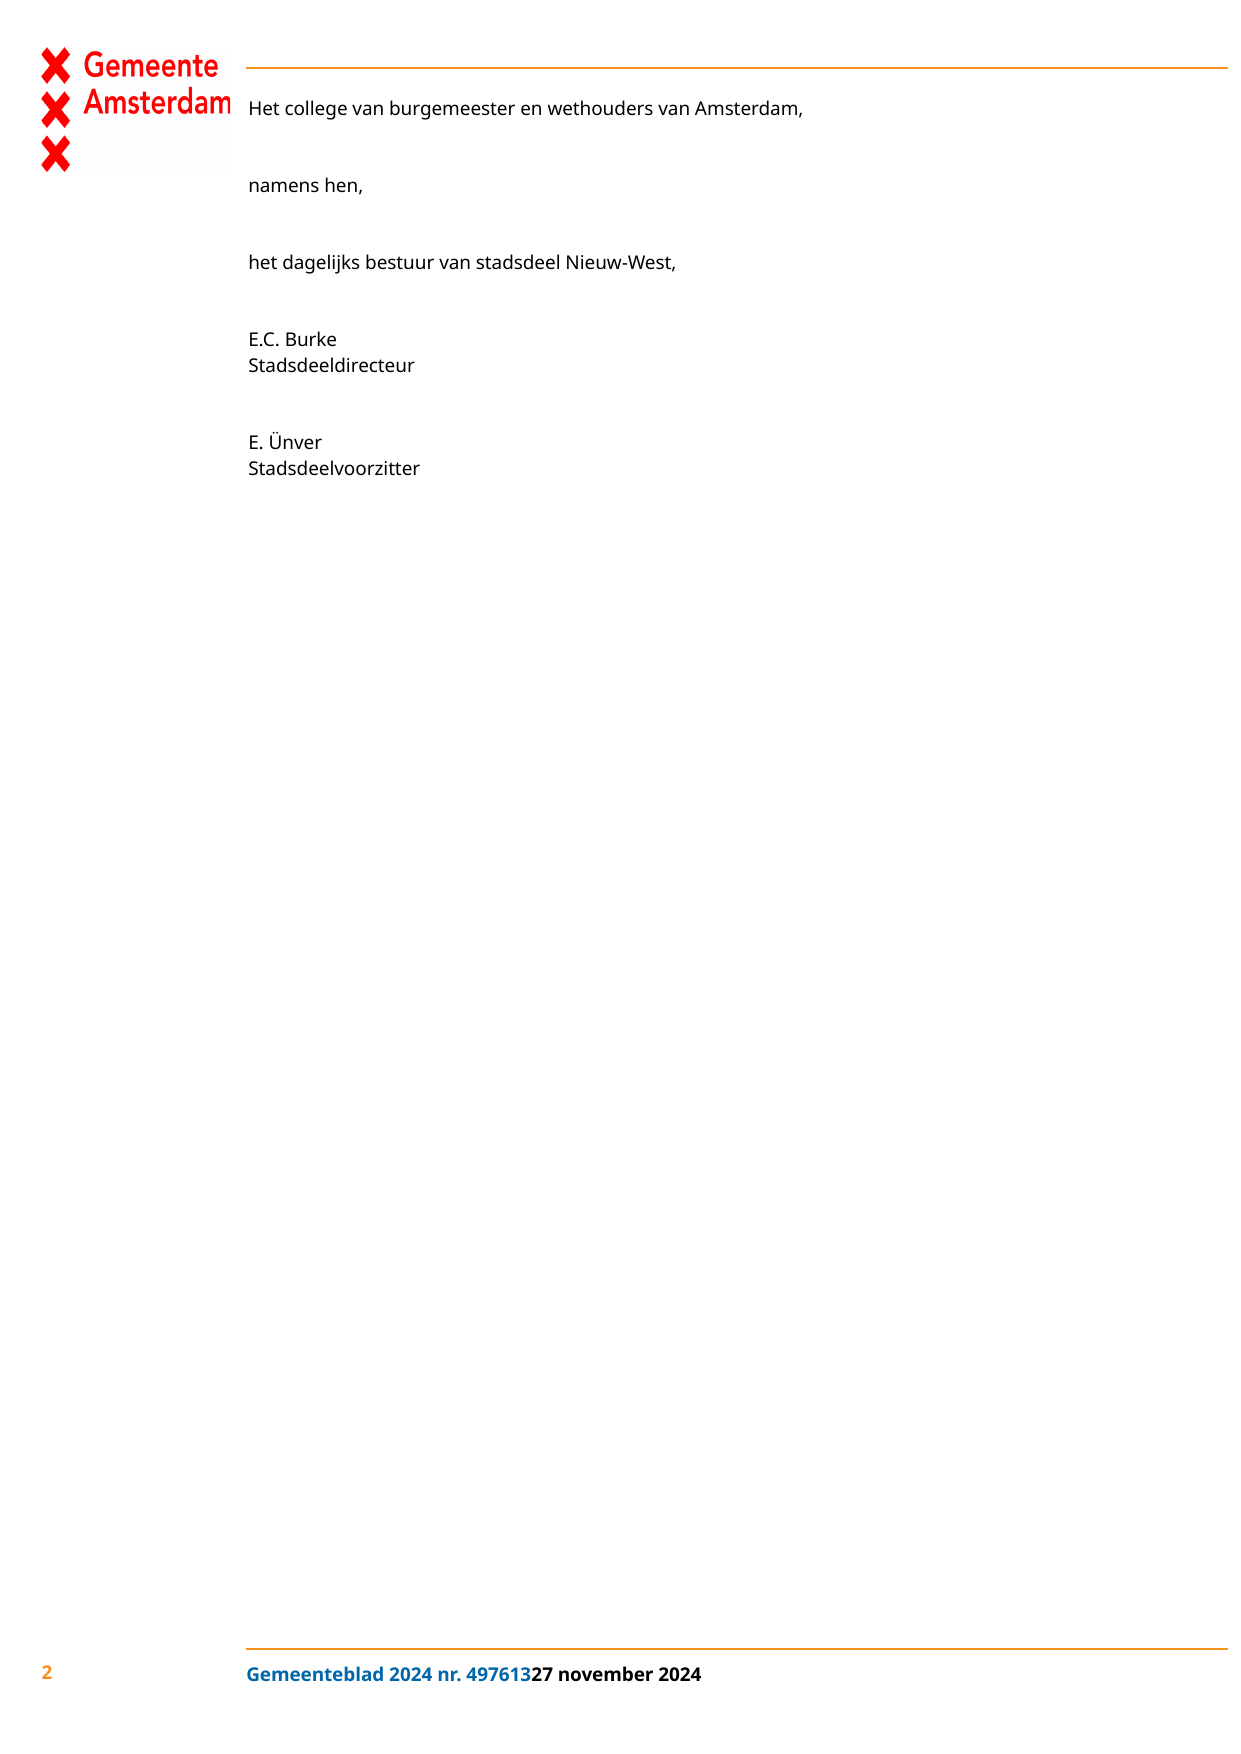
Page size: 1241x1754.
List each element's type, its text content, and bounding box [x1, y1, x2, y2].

text E. Ünver [248, 429, 1152, 455]
picture [41, 47, 231, 172]
text Stadsdeelvoorzitter [248, 455, 1152, 481]
text Stadsdeeldirecteur [248, 352, 1152, 378]
text Het college van burgemeester en wethouders van Amsterdam, [248, 95, 1152, 121]
text namens hen, [248, 172, 1152, 198]
text het dagelijks bestuur van stadsdeel Nieuw-West, [248, 249, 1152, 275]
text E.C. Burke [248, 326, 1152, 352]
